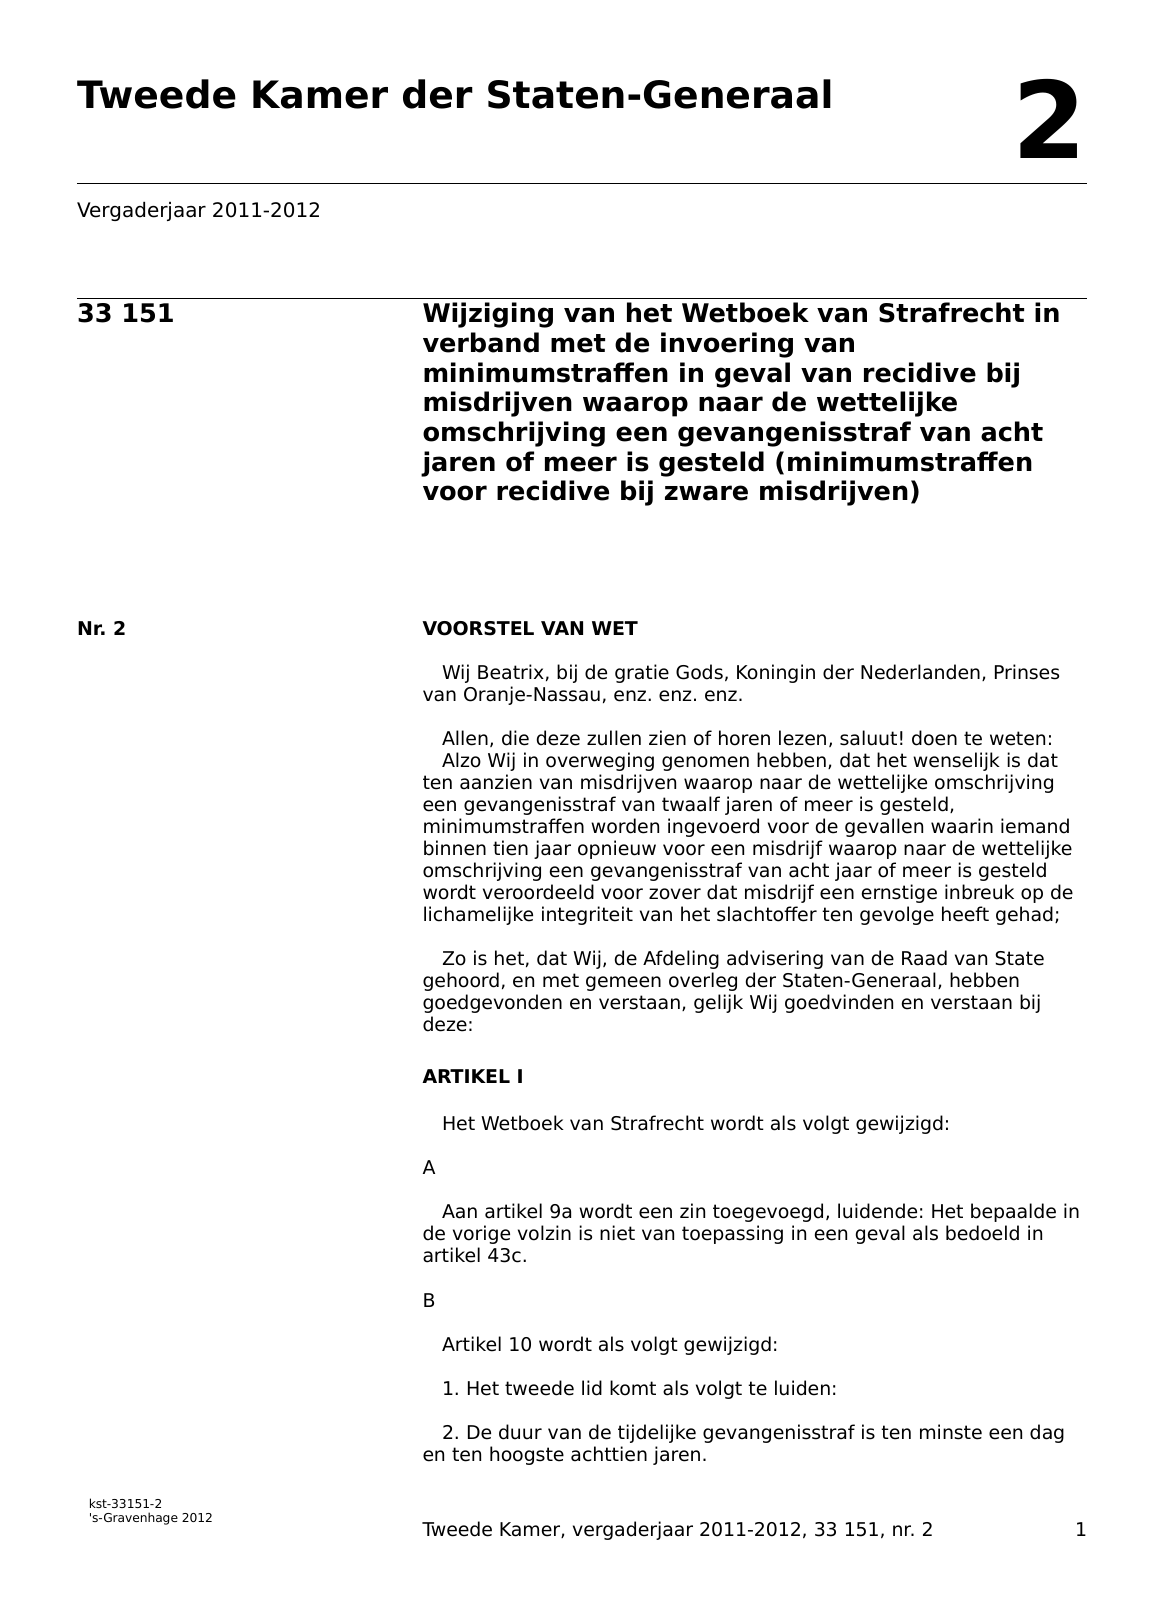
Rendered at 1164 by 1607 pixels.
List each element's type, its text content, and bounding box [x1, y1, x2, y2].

text Artikel 10 wordt als volgt gewijzigd: [422, 1334, 1087, 1356]
text A [422, 1157, 1087, 1179]
text 's-Gravenhage 2012 [88, 1511, 323, 1525]
text Alzo Wij in overweging genomen hebben, dat het wenselijk is dat ten aanzien van misdrijven waarop naar de wettelijke omschrijving een gevangenisstraf van twaalf jaren of meer is gesteld, minimumstraffen worden ingevoerd voor de gevallen waarin iemand binnen tien jaar opnieuw voor een misdrijf waarop naar de wettelijke omschrijving een gevangenisstraf van acht jaar of meer is gesteld wordt veroordeeld voor zover dat misdrijf een ernstige inbreuk op de lichamelijke integriteit van het slachtoffer ten gevolge heeft gehad; [422, 750, 1087, 926]
text Wij Beatrix, bij de gratie Gods, Koningin der Nederlanden, Prinses van Oranje-Nassau, enz. enz. enz. [422, 662, 1087, 706]
text B [422, 1289, 1087, 1311]
subtitle 33 151 Wijziging van het Wetboek van Strafrecht in verband met de invoering van minimumstraffen in geval van recidive bij misdrijven waarop naar de wettelijke omschrijving een gevangenisstraf van acht jaren of meer is gesteld (minimumstraffen voor recidive bij zware misdrijven) [77, 299, 1087, 507]
text Allen, die deze zullen zien of horen lezen, saluut! doen te weten: [422, 728, 1087, 750]
text 1. Het tweede lid komt als volgt te luiden: [422, 1378, 1087, 1400]
text kst-33151-2 [88, 1497, 323, 1511]
text Aan artikel 9a wordt een zin toegevoegd, luidende: Het bepaalde in de vorige volzin is niet van toepassing in een geval als bedoeld in artikel 43c. [422, 1201, 1087, 1267]
subtitle Nr. 2 VOORSTEL VAN WET [77, 618, 1087, 640]
text Zo is het, dat Wij, de Afdeling advisering van de Raad van State gehoord, en met gemeen overleg der Staten-Generaal, hebben goedgevonden en verstaan, gelijk Wij goedvinden en verstaan bij deze: [422, 948, 1087, 1036]
table_cell Vergaderjaar 2011-2012 [77, 184, 1087, 298]
subtitle ARTIKEL I [422, 1066, 1087, 1088]
text 2. De duur van de tijdelijke gevangenisstraf is ten minste een dag en ten hoogste achttien jaren. [422, 1422, 1087, 1466]
table_header 2 [886, 59, 1087, 183]
text Het Wetboek van Strafrecht wordt als volgt gewijzigd: [422, 1113, 1087, 1135]
table_header Tweede Kamer der Staten-Generaal [77, 59, 886, 183]
